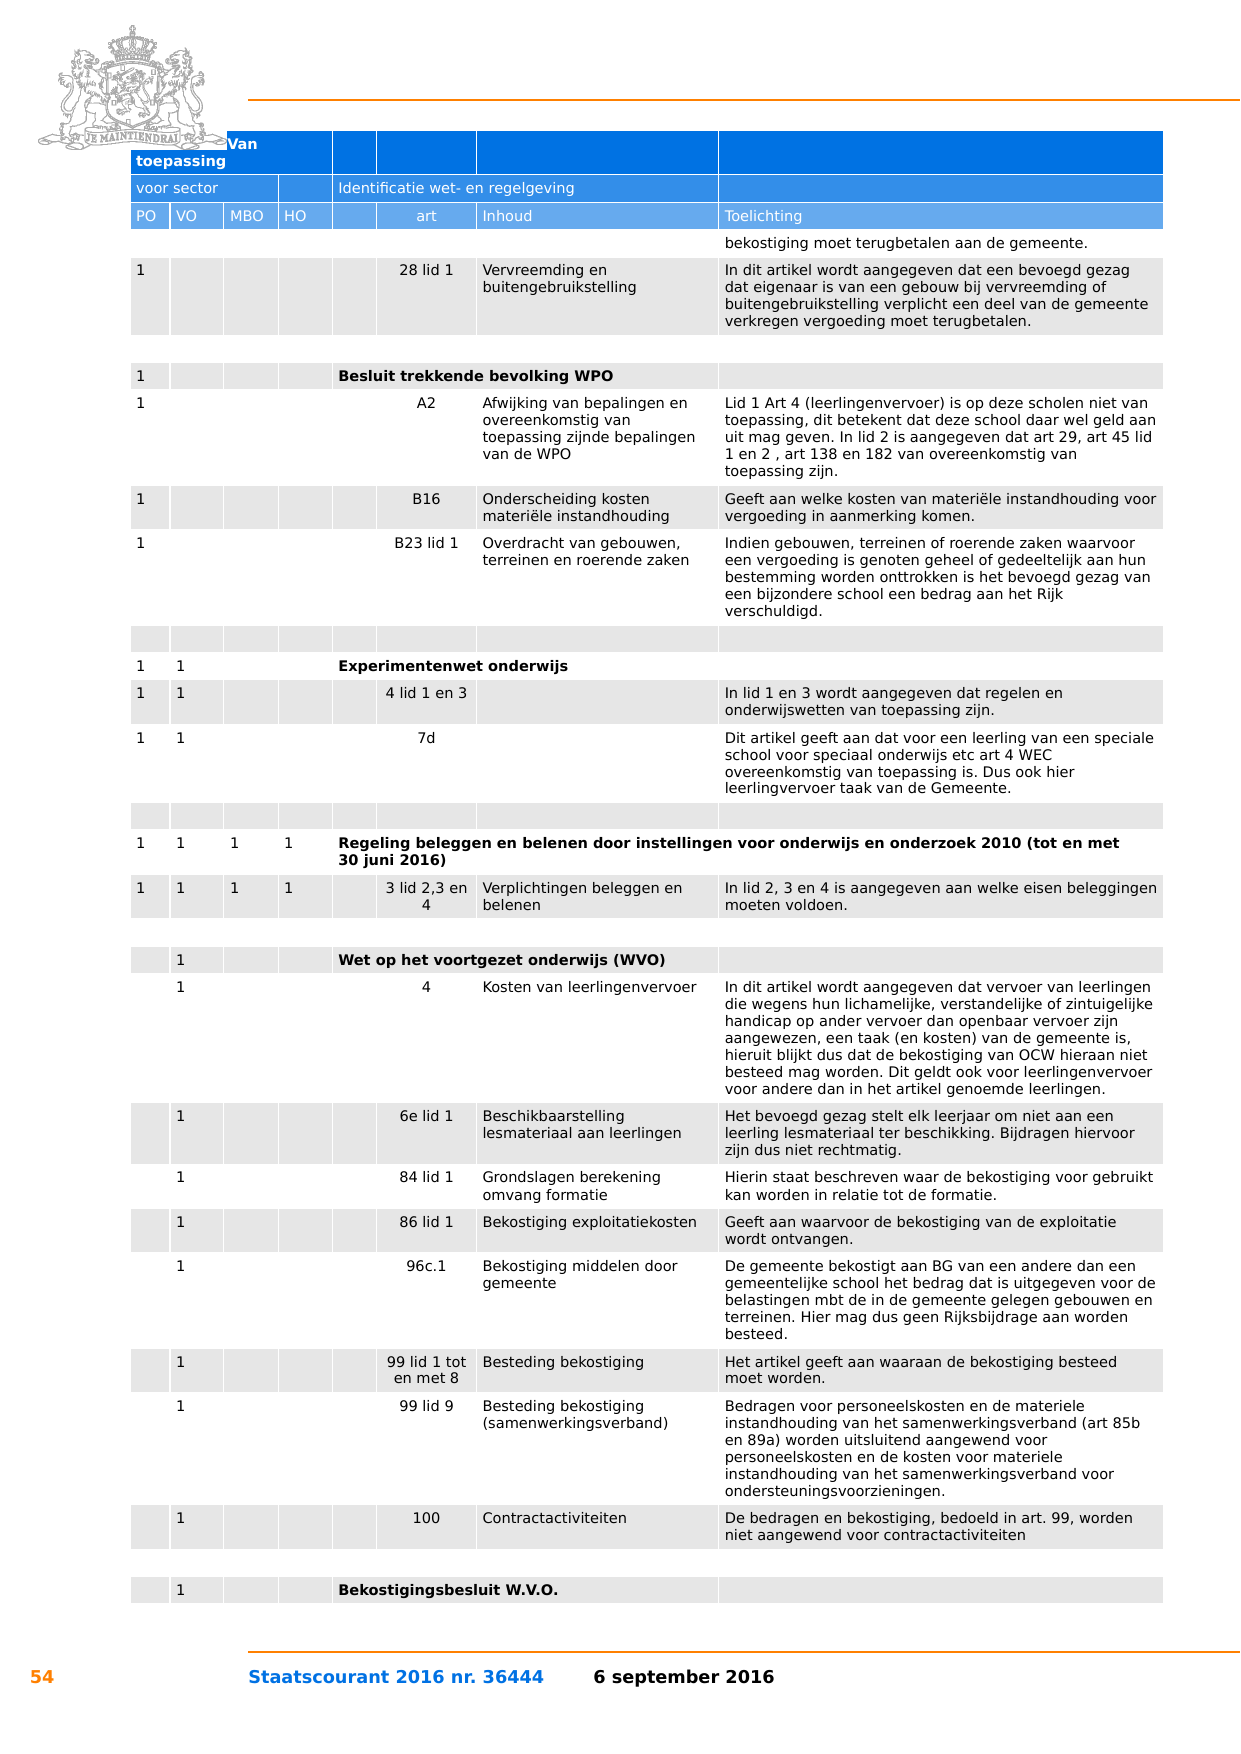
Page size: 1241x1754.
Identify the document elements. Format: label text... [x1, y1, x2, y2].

table_cell 1 [279, 831, 332, 874]
table_cell [131, 1577, 169, 1603]
table_cell [131, 336, 169, 362]
table_cell 1 [131, 875, 169, 918]
table_cell [171, 391, 223, 485]
table_cell [279, 974, 332, 1102]
table_cell [719, 947, 1163, 973]
table_cell [171, 803, 223, 829]
table_cell [224, 1103, 278, 1164]
table_cell Wet op het voortgezet onderwijs (WVO) [333, 947, 718, 973]
table_cell 1 [131, 258, 169, 335]
table_cell [279, 486, 332, 529]
table_cell [333, 626, 376, 652]
table_cell [131, 919, 169, 946]
table_cell [171, 626, 223, 652]
table_cell [377, 919, 476, 946]
table_cell [131, 1254, 169, 1348]
table_cell [333, 803, 376, 829]
table_cell [719, 803, 1163, 829]
table_cell [477, 919, 718, 946]
table_cell [279, 258, 332, 335]
table_cell VO [171, 203, 223, 229]
table_cell 1 [131, 831, 169, 874]
table_cell [279, 1577, 332, 1603]
table_cell 1 [131, 530, 169, 624]
table_cell 1 [171, 725, 223, 802]
table_cell 4 [377, 974, 476, 1102]
table_cell [224, 1393, 278, 1504]
table_cell [279, 1165, 332, 1208]
table_cell Experimentenwet onderwijs [333, 653, 718, 679]
table_cell Vervreemding en buitengebruikstelling [477, 258, 718, 335]
table_cell Identificatie wet- en regelgeving [333, 175, 718, 202]
table_cell [333, 1349, 376, 1392]
table_cell B16 [377, 486, 476, 529]
table_header [719, 131, 1163, 174]
table_cell 1 [171, 680, 223, 724]
table_cell 1 [171, 974, 223, 1102]
table_header Van toepassing [131, 131, 332, 174]
table_cell [333, 391, 376, 485]
table_cell Beschikbaarstelling lesmateriaal aan leerlingen [477, 1103, 718, 1164]
table_cell [377, 626, 476, 652]
table_cell Toelichting [719, 203, 1163, 229]
table_cell [477, 336, 718, 362]
table_cell 1 [171, 653, 223, 679]
table_cell [131, 947, 169, 973]
table_cell [131, 1209, 169, 1252]
table_cell [224, 486, 278, 529]
table_cell A2 [377, 391, 476, 485]
table_cell [377, 1550, 476, 1576]
table_cell [477, 1550, 718, 1576]
table_cell art [377, 203, 476, 229]
table_cell MBO [224, 203, 278, 229]
table_header [377, 131, 476, 174]
table_cell [279, 336, 332, 362]
table_cell [131, 626, 169, 652]
table_cell [224, 336, 278, 362]
table_cell [224, 947, 278, 973]
table_cell [333, 725, 376, 802]
table_cell Bekostigingsbesluit W.V.O. [333, 1577, 718, 1603]
table_cell [719, 336, 1163, 362]
table_cell Het bevoegd gezag stelt elk leerjaar om niet aan een leerling lesmateriaal ter beschikking. Bijdragen hiervoor zijn dus niet rechtmatig. [719, 1103, 1163, 1164]
table_cell 1 [131, 653, 169, 679]
table_cell 28 lid 1 [377, 258, 476, 335]
table_cell [719, 175, 1163, 202]
table_cell 100 [377, 1505, 476, 1549]
table_cell Indien gebouwen, terreinen of roerende zaken waarvoor een vergoeding is genoten geheel of gedeeltelijk aan hun bestemming worden onttrokken is het bevoegd gezag van een bijzondere school een bedrag aan het Rijk verschuldigd. [719, 530, 1163, 624]
table_cell [719, 1577, 1163, 1603]
table_cell 1 [171, 1165, 223, 1208]
table_cell 1 [131, 725, 169, 802]
table_cell Inhoud [477, 203, 718, 229]
table_cell [171, 230, 223, 256]
table_cell 6e lid 1 [377, 1103, 476, 1164]
table_cell [171, 530, 223, 624]
table_cell Het artikel geeft aan waaraan de bekostiging besteed moet worden. [719, 1349, 1163, 1392]
table_cell Besteding bekostiging [477, 1349, 718, 1392]
table_cell 1 [171, 1349, 223, 1392]
table_cell [279, 530, 332, 624]
table_cell [131, 803, 169, 829]
table_cell Hierin staat beschreven waar de bekostiging voor gebruikt kan worden in relatie tot de formatie. [719, 1165, 1163, 1208]
table_cell [224, 391, 278, 485]
table_cell 1 [171, 947, 223, 973]
table_cell Grondslagen berekening omvang formatie [477, 1165, 718, 1208]
table_cell [333, 486, 376, 529]
table_cell [377, 803, 476, 829]
table_cell 7d [377, 725, 476, 802]
table_cell [279, 1550, 332, 1576]
table_cell [279, 803, 332, 829]
table_cell In lid 2, 3 en 4 is aangegeven aan welke eisen beleggingen moeten voldoen. [719, 875, 1163, 918]
table_cell [333, 1254, 376, 1348]
table_cell [279, 725, 332, 802]
table_cell [224, 1254, 278, 1348]
table_cell [719, 653, 1163, 679]
table_cell [279, 626, 332, 652]
table_cell [224, 1505, 278, 1549]
table_cell [224, 258, 278, 335]
table_cell [333, 336, 376, 362]
table_cell Regeling beleggen en belenen door instellingen voor onderwijs en onderzoek 2010 (tot en met 30 juni 2016) [333, 831, 1163, 874]
table_cell [477, 626, 718, 652]
table_cell [224, 725, 278, 802]
table_cell B23 lid 1 [377, 530, 476, 624]
table_cell Afwijking van bepalingen en overeenkomstig van toepassing zijnde bepalingen van de WPO [477, 391, 718, 485]
table_cell [333, 230, 376, 256]
table_cell [279, 1209, 332, 1252]
table_cell Bedragen voor personeelskosten en de materiele instandhouding van het samenwerkingsverband (art 85b en 89a) worden uitsluitend aangewend voor personeelskosten en de kosten voor materiele instandhouding van het samenwerkingsverband voor ondersteuningsvoorzieningen. [719, 1393, 1163, 1504]
table_cell [224, 1349, 278, 1392]
table_cell [279, 1393, 332, 1504]
table_cell [279, 230, 332, 256]
table_cell [224, 1550, 278, 1576]
table_cell [131, 1550, 169, 1576]
table_cell [477, 803, 718, 829]
table_cell Besteding bekostiging (samenwerkingsverband) [477, 1393, 718, 1504]
table_cell [333, 1209, 376, 1252]
table_cell [333, 203, 376, 229]
table_cell [333, 1550, 376, 1576]
table_cell Bekostiging exploitatiekosten [477, 1209, 718, 1252]
table_header [477, 131, 718, 174]
table_header [333, 131, 376, 174]
table_cell [333, 919, 376, 946]
table_cell [224, 1209, 278, 1252]
table_cell 1 [131, 680, 169, 724]
table_cell 1 [131, 391, 169, 485]
table_cell [333, 1165, 376, 1208]
table_cell [719, 919, 1163, 946]
table_cell Geeft aan waarvoor de bekostiging van de exploitatie wordt ontvangen. [719, 1209, 1163, 1252]
table_cell 1 [171, 1577, 223, 1603]
table_cell [224, 653, 278, 679]
table_cell [279, 391, 332, 485]
table_cell [224, 530, 278, 624]
table_cell [279, 653, 332, 679]
table_cell Contractactiviteiten [477, 1505, 718, 1549]
table_cell Overdracht van gebouwen, terreinen en roerende zaken [477, 530, 718, 624]
table_cell [224, 680, 278, 724]
table_cell [224, 803, 278, 829]
table_cell [279, 1505, 332, 1549]
table_cell De bedragen en bekostiging, bedoeld in art. 99, worden niet aangewend voor contractactiviteiten [719, 1505, 1163, 1549]
table_cell Geeft aan welke kosten van materiële instandhouding voor vergoeding in aanmerking komen. [719, 486, 1163, 529]
table_cell [279, 919, 332, 946]
table_cell [131, 1505, 169, 1549]
table_cell 99 lid 9 [377, 1393, 476, 1504]
table_cell [279, 947, 332, 973]
table_cell voor sector [131, 175, 278, 202]
table_cell 1 [171, 1209, 223, 1252]
table_cell 1 [224, 831, 278, 874]
table_cell 1 [171, 1254, 223, 1348]
table_cell 84 lid 1 [377, 1165, 476, 1208]
table_cell In dit artikel wordt aangegeven dat een bevoegd gezag dat eigenaar is van een gebouw bij vervreemding of buitengebruikstelling verplicht een deel van de gemeente verkregen vergoeding moet terugbetalen. [719, 258, 1163, 335]
table_cell 1 [171, 1505, 223, 1549]
table_cell [224, 363, 278, 389]
table_cell PO [131, 203, 169, 229]
table_cell [279, 680, 332, 724]
table_cell 1 [171, 1103, 223, 1164]
table_cell [333, 530, 376, 624]
table_cell [279, 363, 332, 389]
table_cell [224, 919, 278, 946]
table_cell bekostiging moet terugbetalen aan de gemeente. [719, 230, 1163, 256]
table_cell [333, 1103, 376, 1164]
table_cell [171, 486, 223, 529]
table_cell [171, 336, 223, 362]
table_cell [131, 1103, 169, 1164]
table_cell [333, 974, 376, 1102]
table_cell 96c.1 [377, 1254, 476, 1348]
table_cell [333, 680, 376, 724]
table_cell [224, 1577, 278, 1603]
table_cell 99 lid 1 tot en met 8 [377, 1349, 476, 1392]
table_cell In lid 1 en 3 wordt aangegeven dat regelen en onderwijswetten van toepassing zijn. [719, 680, 1163, 724]
table_cell Dit artikel geeft aan dat voor een leerling van een speciale school voor speciaal onderwijs etc art 4 WEC overeenkomstig van toepassing is. Dus ook hier leerlingvervoer taak van de Gemeente. [719, 725, 1163, 802]
table_cell [171, 1550, 223, 1576]
table_cell [333, 1393, 376, 1504]
table_cell Kosten van leerlingenvervoer [477, 974, 718, 1102]
table_cell 1 [171, 831, 223, 874]
table_cell [719, 1550, 1163, 1576]
table_cell [171, 258, 223, 335]
table_cell [477, 230, 718, 256]
table_cell [224, 974, 278, 1102]
table_cell [719, 363, 1163, 389]
table_cell [279, 1103, 332, 1164]
table_cell [333, 258, 376, 335]
table_cell [171, 363, 223, 389]
table_cell Besluit trekkende bevolking WPO [333, 363, 718, 389]
table_cell [131, 1349, 169, 1392]
table_cell [477, 680, 718, 724]
picture [38, 25, 227, 150]
table_cell 3 lid 2,3 en 4 [377, 875, 476, 918]
table_cell 1 [279, 875, 332, 918]
table_cell [477, 725, 718, 802]
table_cell Bekostiging middelen door gemeente [477, 1254, 718, 1348]
table_cell [131, 1393, 169, 1504]
table_cell 1 [171, 875, 223, 918]
table_cell 1 [131, 363, 169, 389]
table_cell Verplichtingen beleggen en belenen [477, 875, 718, 918]
table_cell [224, 626, 278, 652]
table_cell [279, 1254, 332, 1348]
table_cell 1 [224, 875, 278, 918]
table_cell 1 [171, 1393, 223, 1504]
table_cell [224, 1165, 278, 1208]
table_cell [224, 230, 278, 256]
table_cell De gemeente bekostigt aan BG van een andere dan een gemeentelijke school het bedrag dat is uitgegeven voor de belastingen mbt de in de gemeente gelegen gebouwen en terreinen. Hier mag dus geen Rijksbijdrage aan worden besteed. [719, 1254, 1163, 1348]
table_cell 1 [131, 486, 169, 529]
table_cell 86 lid 1 [377, 1209, 476, 1252]
table_cell [333, 875, 376, 918]
table_cell Lid 1 Art 4 (leerlingenvervoer) is op deze scholen niet van toepassing, dit betekent dat deze school daar wel geld aan uit mag geven. In lid 2 is aangegeven dat art 29, art 45 lid 1 en 2 , art 138 en 182 van overeenkomstig van toepassing zijn. [719, 391, 1163, 485]
table_cell [377, 230, 476, 256]
table_cell [377, 336, 476, 362]
table_cell [719, 626, 1163, 652]
table_cell [279, 1349, 332, 1392]
table_cell [171, 919, 223, 946]
table_cell [131, 974, 169, 1102]
table_cell Onderscheiding kosten materiële instandhouding [477, 486, 718, 529]
table_cell [131, 1165, 169, 1208]
table_cell [131, 230, 169, 256]
table_cell In dit artikel wordt aangegeven dat vervoer van leerlingen die wegens hun lichamelijke, verstandelijke of zintuigelijke handicap op ander vervoer dan openbaar vervoer zijn aangewezen, een taak (en kosten) van de gemeente is, hieruit blijkt dus dat de bekostiging van OCW hieraan niet besteed mag worden. Dit geldt ook voor leerlingenvervoer voor andere dan in het artikel genoemde leerlingen. [719, 974, 1163, 1102]
table_cell HO [279, 203, 332, 229]
table_cell [333, 1505, 376, 1549]
table_cell [279, 175, 332, 202]
table_cell 4 lid 1 en 3 [377, 680, 476, 724]
